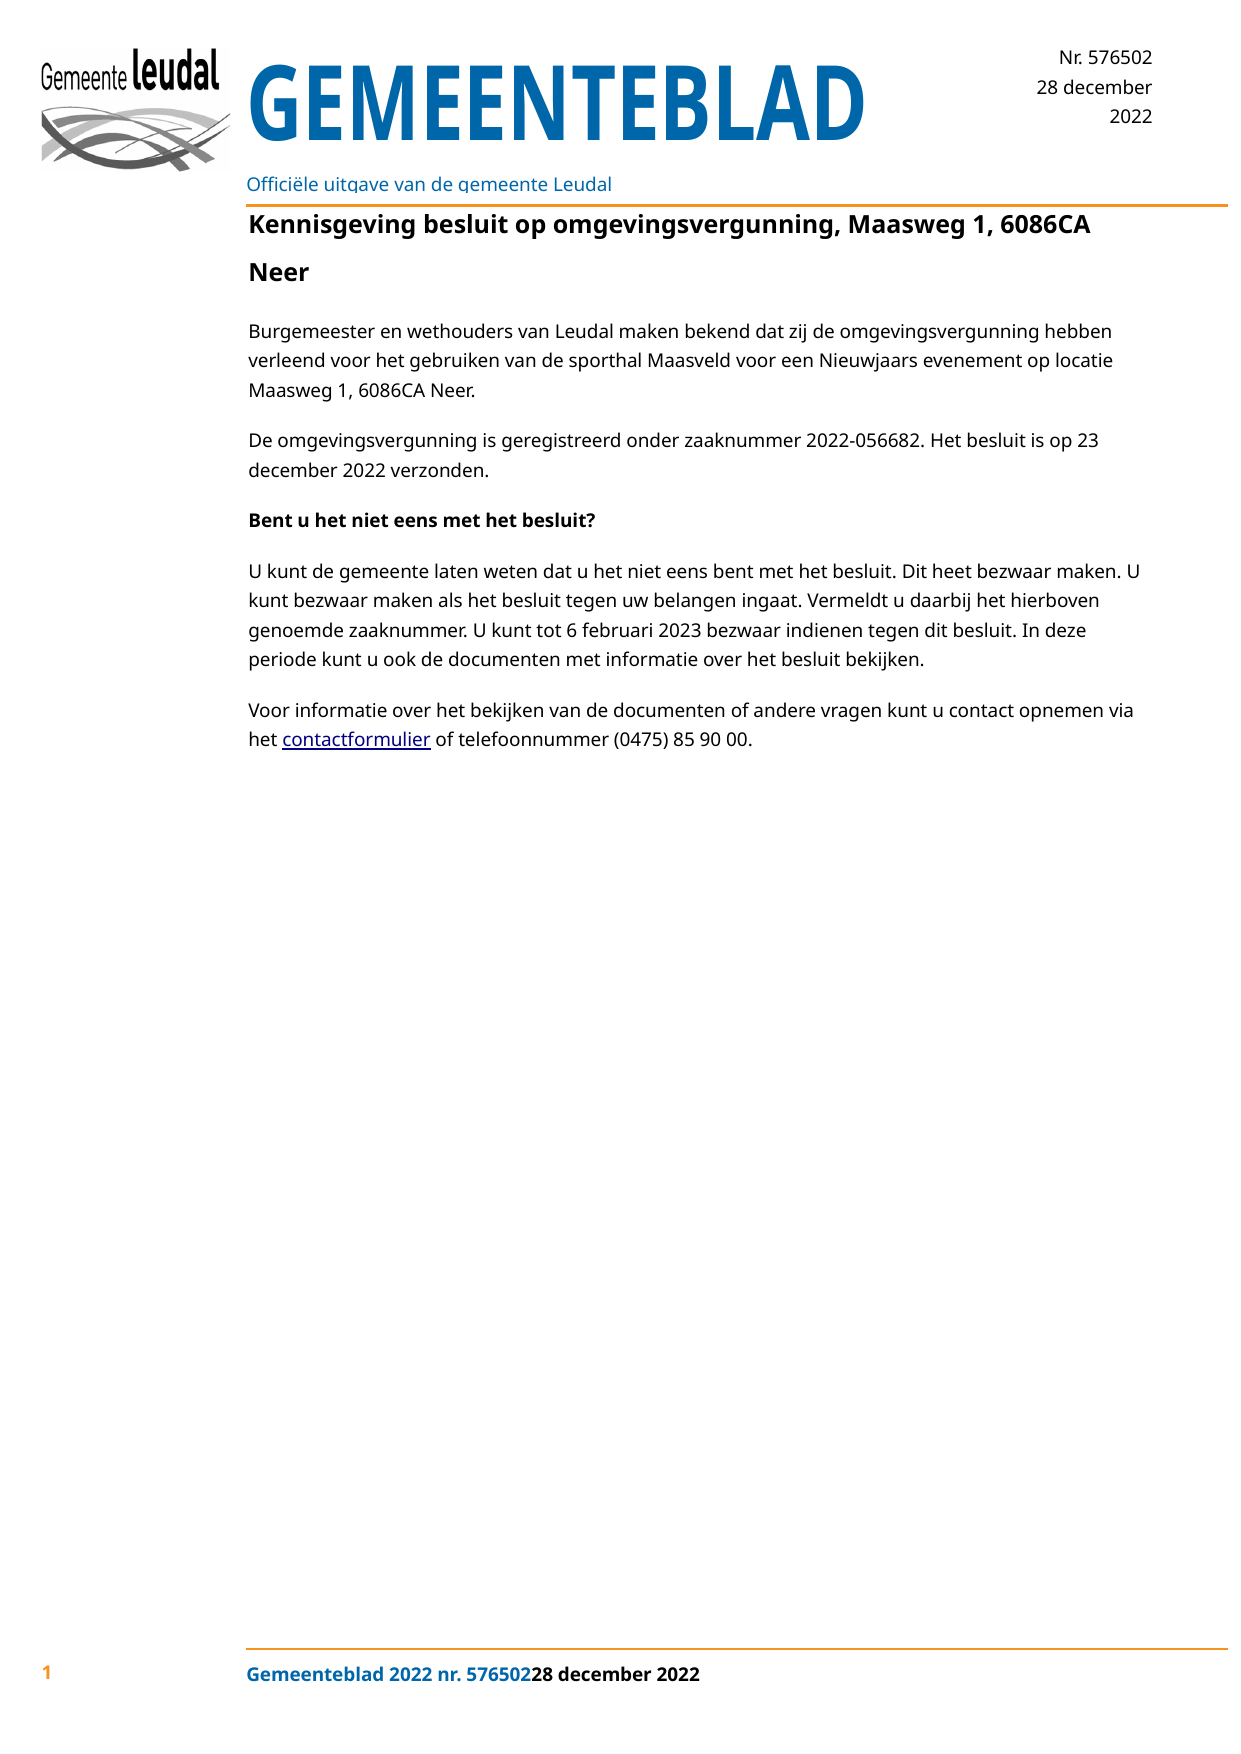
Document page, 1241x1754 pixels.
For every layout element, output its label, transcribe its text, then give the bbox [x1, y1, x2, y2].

text De omgevingsvergunning is geregistreerd onder zaaknummer 2022-056682. Het besluit is op 23 december 2022 verzonden. [248, 427, 1152, 483]
text Bent u het niet eens met het besluit? [248, 507, 1152, 533]
text Kennisgeving besluit op omgevingsvergunning, Maasweg 1, 6086CA Neer [248, 207, 1152, 288]
picture [41, 47, 231, 172]
text U kunt de gemeente laten weten dat u het niet eens bent met het besluit. Dit heet bezwaar maken. U kunt bezwaar maken als het besluit tegen uw belangen ingaat. Vermeldt u daarbij het hierboven genoemde zaaknummer. U kunt tot 6 februari 2023 bezwaar indienen tegen dit besluit. In deze periode kunt u ook de documenten met informatie over het besluit bekijken. [248, 558, 1152, 672]
text Voor informatie over het bekijken van de documenten of andere vragen kunt u contact opnemen via het contactformulier of telefoonnummer (0475) 85 90 00. [248, 697, 1152, 752]
text Burgemeester en wethouders van Leudal maken bekend dat zij de omgevingsvergunning hebben verleend voor het gebruiken van de sporthal Maasveld voor een Nieuwjaars evenement op locatie Maasweg 1, 6086CA Neer. [248, 318, 1152, 403]
